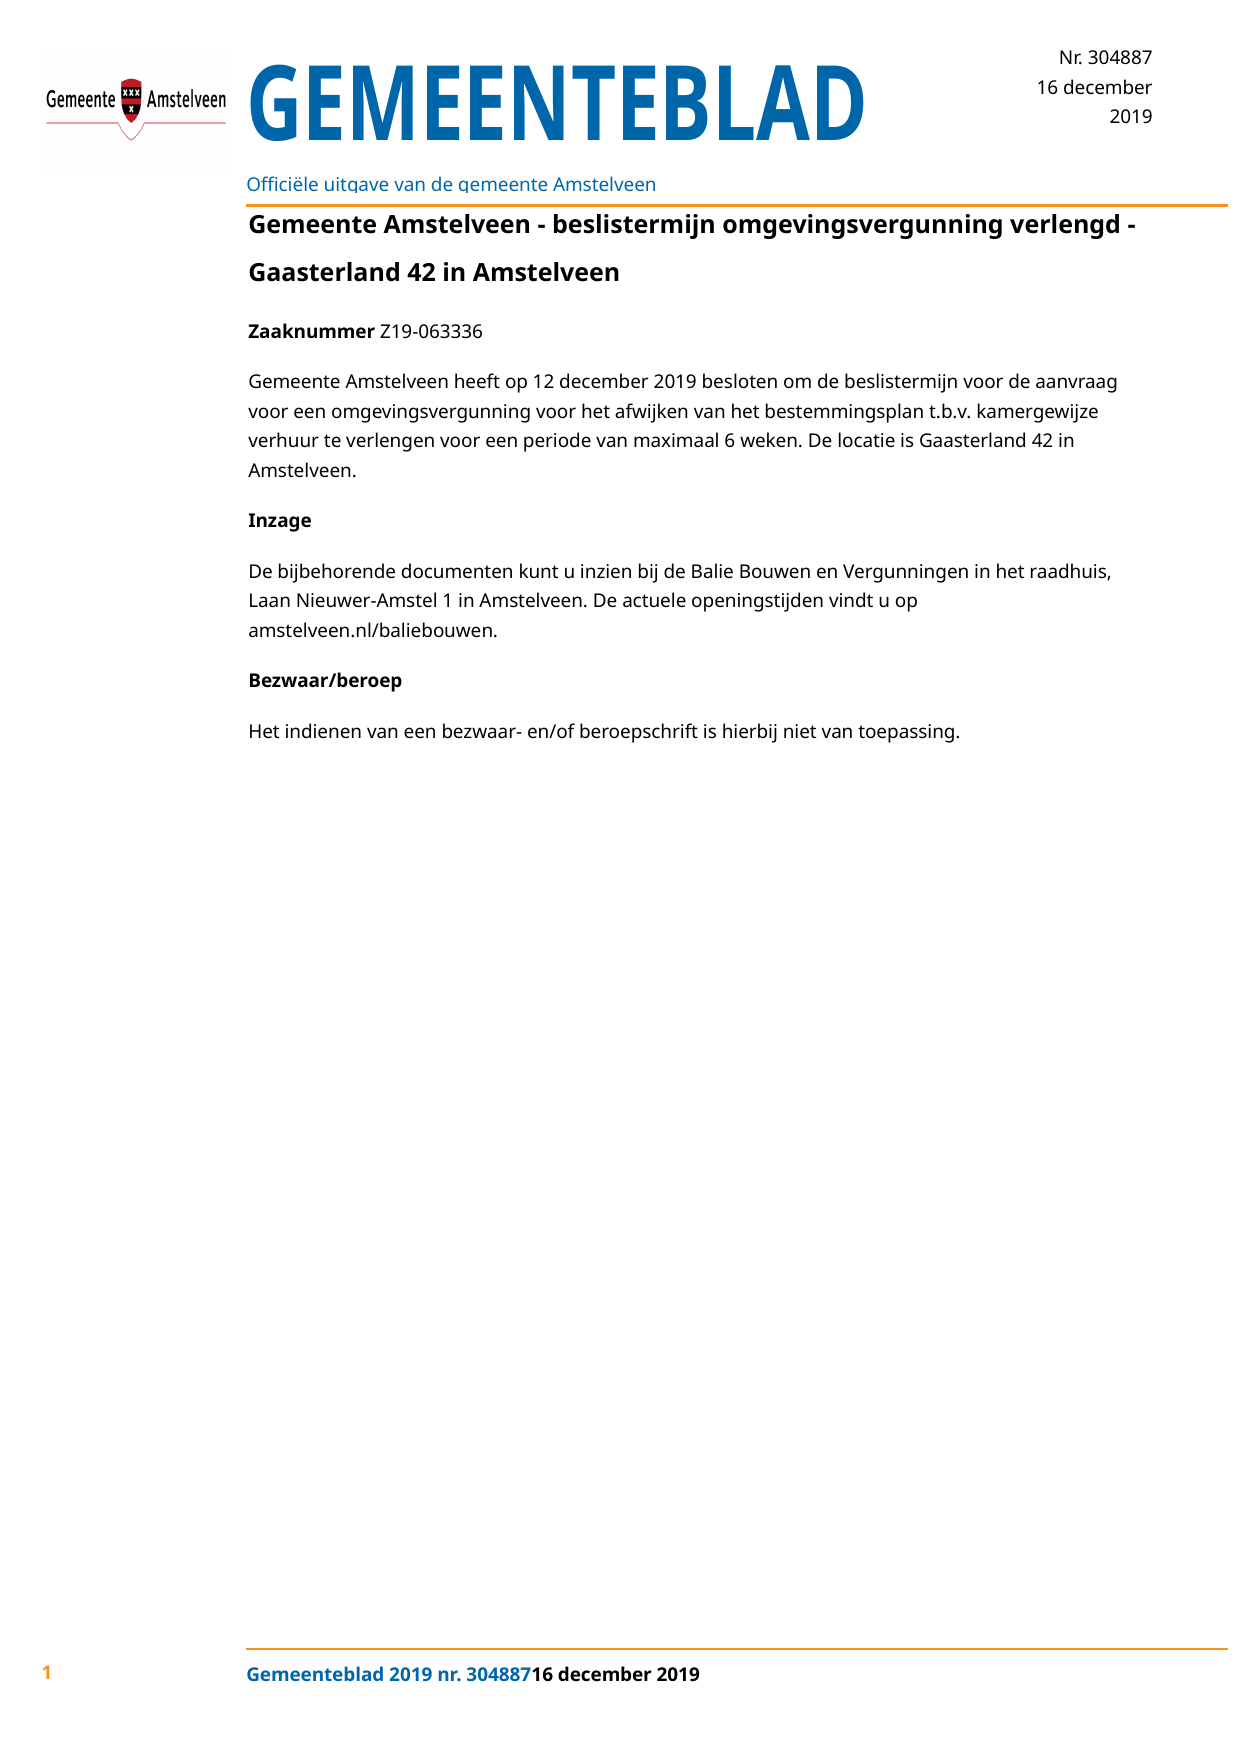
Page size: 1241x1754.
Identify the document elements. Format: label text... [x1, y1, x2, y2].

text Zaaknummer Z19-063336 [248, 318, 1152, 344]
text De bijbehorende documenten kunt u inzien bij de Balie Bouwen en Vergunningen in het raadhuis, Laan Nieuwer-Amstel 1 in Amstelveen. De actuele openingstijden vindt u op amstelveen.nl/baliebouwen. [248, 558, 1152, 643]
text Gemeente Amstelveen - beslistermijn omgevingsvergunning verlengd - Gaasterland 42 in Amstelveen [248, 207, 1152, 288]
text Bezwaar/beroep [248, 667, 1152, 693]
text Het indienen van een bezwaar- en/of beroepschrift is hierbij niet van toepassing. [248, 718, 1152, 744]
text Inzage [248, 507, 1152, 533]
picture [41, 47, 231, 172]
text Gemeente Amstelveen heeft op 12 december 2019 besloten om de beslistermijn voor de aanvraag voor een omgevingsvergunning voor het afwijken van het bestemmingsplan t.b.v. kamergewijze verhuur te verlengen voor een periode van maximaal 6 weken. De locatie is Gaasterland 42 in Amstelveen. [248, 368, 1152, 483]
